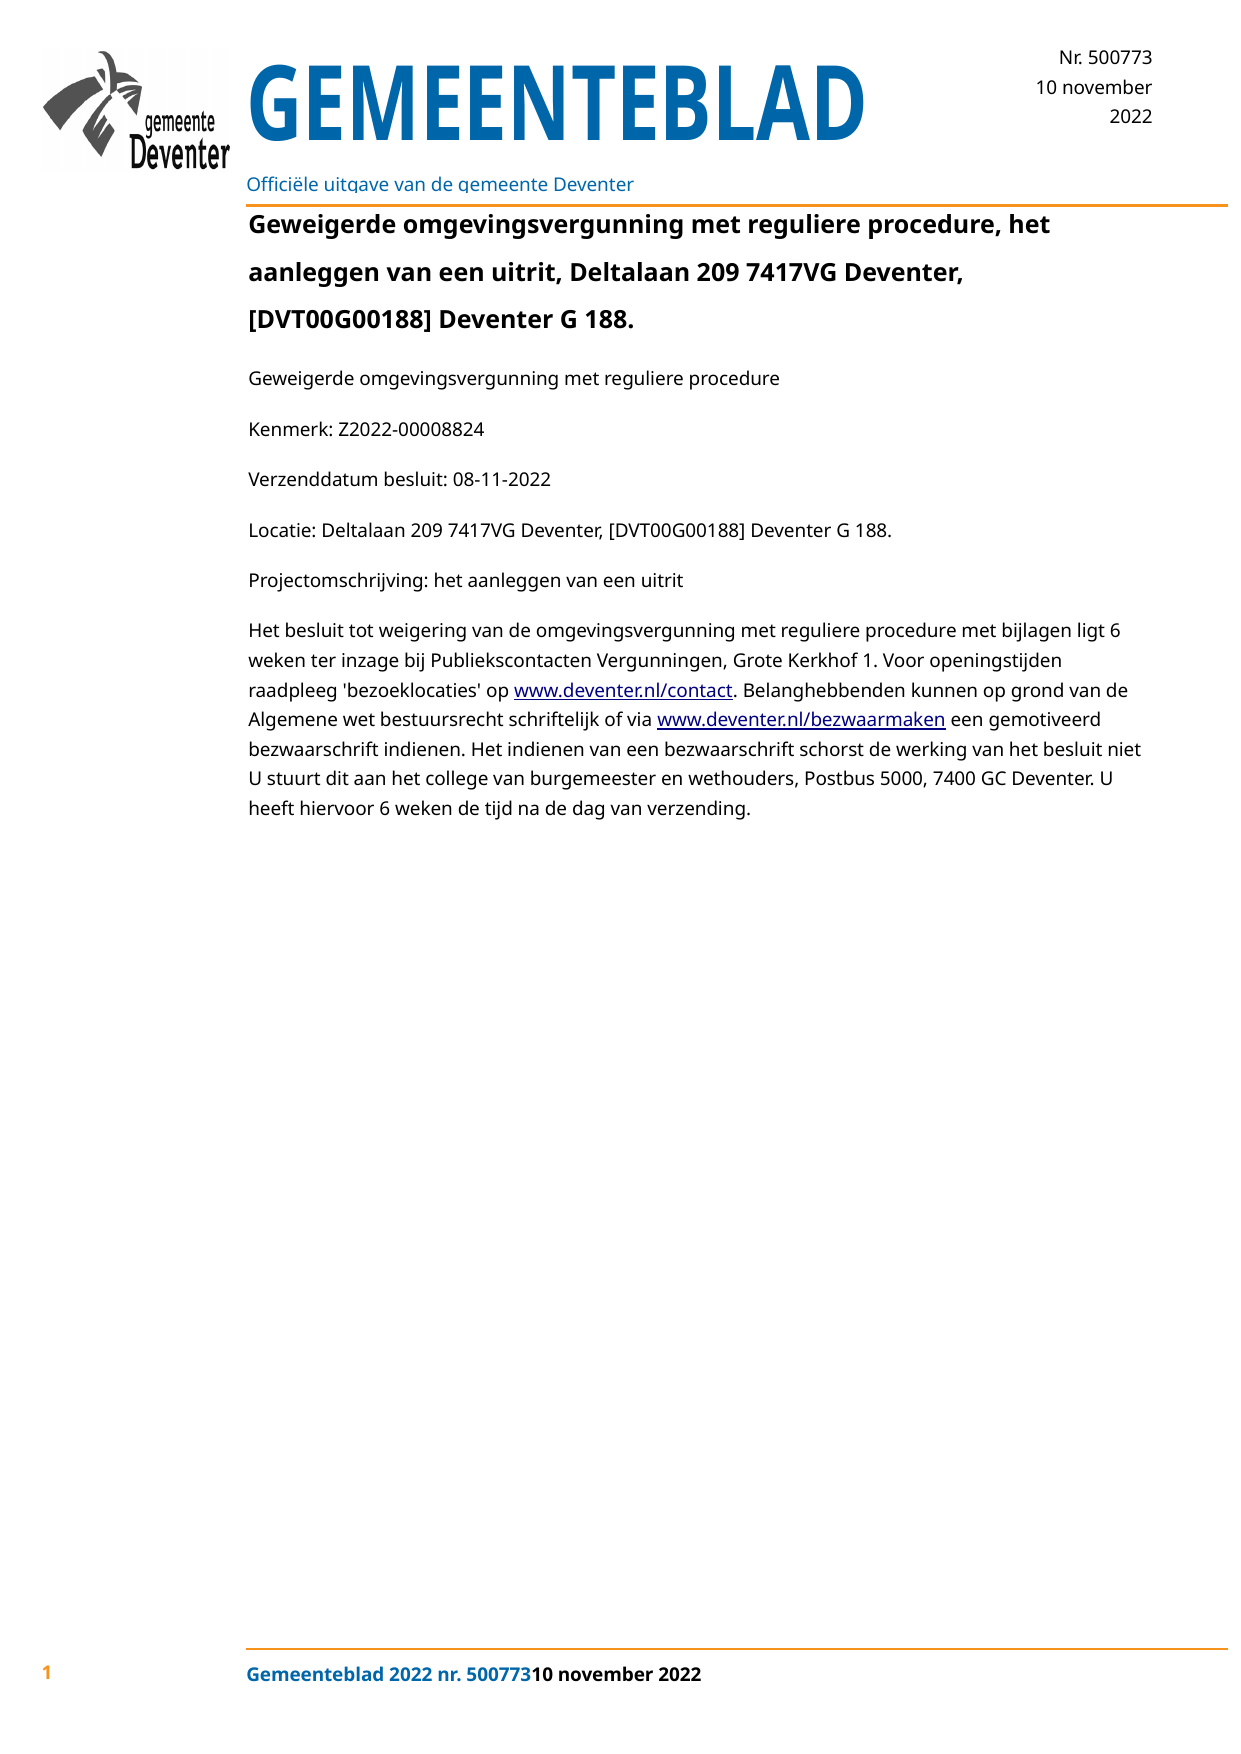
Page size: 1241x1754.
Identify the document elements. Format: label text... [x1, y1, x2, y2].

text Geweigerde omgevingsvergunning met reguliere procedure [248, 366, 1152, 391]
text Projectomschrijving: het aanleggen van een uitrit [248, 567, 1152, 593]
text Locatie: Deltalaan 209 7417VG Deventer, [DVT00G00188] Deventer G 188. [248, 517, 1152, 542]
text Kenmerk: Z2022-00008824 [248, 416, 1152, 442]
text Geweigerde omgevingsvergunning met reguliere procedure, het aanleggen van een uitrit, Deltalaan 209 7417VG Deventer, [DVT00G00188] Deventer G 188. [248, 207, 1152, 336]
text Verzenddatum besluit: 08-11-2022 [248, 466, 1152, 492]
picture [41, 47, 231, 172]
text Het besluit tot weigering van de omgevingsvergunning met reguliere procedure met bijlagen ligt 6 weken ter inzage bij Publiekscontacten Vergunningen, Grote Kerkhof 1. Voor openingstijden raadpleeg 'bezoeklocaties' op www.deventer.nl/contact. Belanghebbenden kunnen op grond van de Algemene wet bestuursrecht schriftelijk of via www.deventer.nl/bezwaarmaken een gemotiveerd bezwaarschrift indienen. Het indienen van een bezwaarschrift schorst de werking van het besluit niet U stuurt dit aan het college van burgemeester en wethouders, Postbus 5000, 7400 GC Deventer. U heeft hiervoor 6 weken de tijd na de dag van verzending. [248, 618, 1152, 821]
